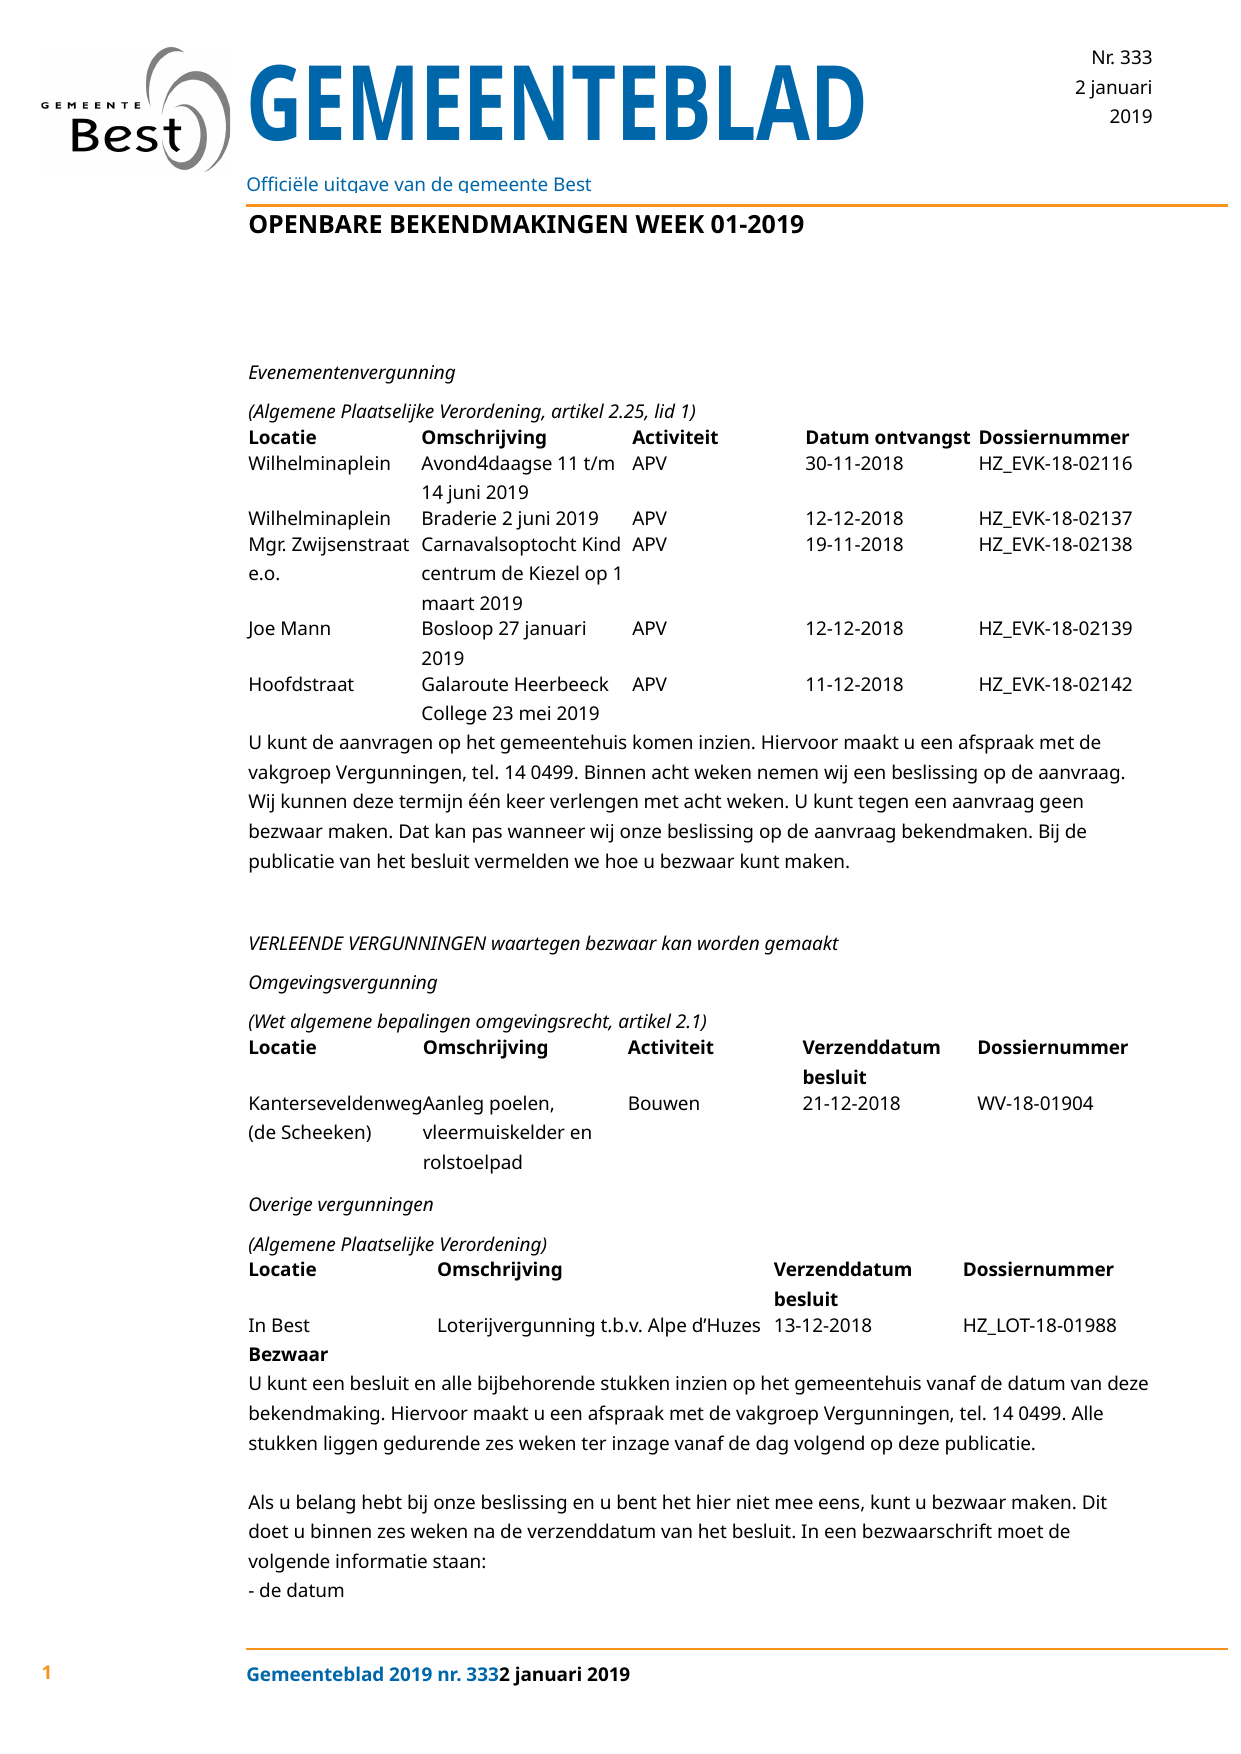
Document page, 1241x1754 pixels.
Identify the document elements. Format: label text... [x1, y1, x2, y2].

text U kunt de aanvragen op het gemeentehuis komen inzien. Hiervoor maakt u een afspraak met de vakgroep Vergunningen, tel. 14 0499. Binnen acht weken nemen wij een beslissing op de aanvraag. Wij kunnen deze termijn één keer verlengen met acht weken. U kunt tegen een aanvraag geen bezwaar maken. Dat kan pas wanneer wij onze beslissing op de aanvraag bekendmaken. Bij de publicatie van het besluit vermelden we hoe u bezwaar kunt maken. [248, 729, 1152, 873]
text Evenementenvergunning [248, 359, 1152, 384]
table_header Verzenddatum besluit [802, 1035, 977, 1090]
table_cell HZ_EVK-18-02116 [978, 450, 1152, 505]
table_header Dossiernummer [977, 1035, 1152, 1090]
table_cell Mgr. Zwijsenstraat e.o. [248, 531, 421, 616]
table_cell Avond4daagse 11 t/m 14 juni 2019 [421, 450, 632, 505]
table_cell 11-12-2018 [805, 671, 978, 726]
table_header Activiteit [628, 1035, 802, 1090]
table_cell 30-11-2018 [805, 450, 978, 505]
text Omgevingsvergunning [248, 969, 1152, 995]
table_cell HZ_EVK-18-02142 [978, 671, 1152, 726]
table_cell APV [632, 505, 805, 531]
table_cell Carnavalsoptocht Kind centrum de Kiezel op 1 maart 2019 [421, 531, 632, 616]
table_cell Hoofdstraat [248, 671, 421, 726]
table_header Dossiernummer [978, 424, 1152, 450]
table_cell APV [632, 531, 805, 616]
table_cell Bouwen [628, 1090, 802, 1175]
table_cell Aanleg poelen, vleermuiskelder en rolstoelpad [423, 1090, 628, 1175]
table_header Dossiernummer [963, 1257, 1152, 1312]
text U kunt een besluit en alle bijbehorende stukken inzien op het gemeentehuis vanaf de datum van deze bekendmaking. Hiervoor maakt u een afspraak met de vakgroep Vergunningen, tel. 14 0499. Alle stukken liggen gedurende zes weken ter inzage vanaf de dag volgend op deze publicatie. [248, 1371, 1152, 1455]
picture [41, 47, 231, 172]
table_cell 12-12-2018 [805, 505, 978, 531]
table_cell APV [632, 616, 805, 671]
table_header Activiteit [632, 424, 805, 450]
table_header Omschrijving [421, 424, 632, 450]
table_cell Bosloop 27 januari 2019 [421, 616, 632, 671]
text Als u belang hebt bij onze beslissing en u bent het hier niet mee eens, kunt u bezwaar maken. Dit doet u binnen zes weken na de verzenddatum van het besluit. In een bezwaarschrift moet de volgende informatie staan: [248, 1489, 1152, 1574]
table_cell Kanterseveldenweg (de Scheeken) [248, 1090, 423, 1175]
table_header Locatie [248, 1035, 423, 1090]
text OPENBARE BEKENDMAKINGEN WEEK 01-2019 [248, 207, 1152, 241]
text VERLEENDE VERGUNNINGEN waartegen bezwaar kan worden gemaakt [248, 930, 1152, 956]
table_cell 21-12-2018 [802, 1090, 977, 1175]
table_cell 13-12-2018 [774, 1312, 963, 1338]
table_cell 19-11-2018 [805, 531, 978, 616]
table_cell Braderie 2 juni 2019 [421, 505, 632, 531]
text - de datum [248, 1578, 1152, 1603]
table_cell Galaroute Heerbeeck College 23 mei 2019 [421, 671, 632, 726]
table_cell WV-18-01904 [977, 1090, 1152, 1175]
table_header Omschrijving [437, 1257, 774, 1312]
text Bezwaar [248, 1341, 1152, 1367]
text Overige vergunningen [248, 1192, 1152, 1217]
table_header Verzenddatum besluit [774, 1257, 963, 1312]
table_header Datum ontvangst [805, 424, 978, 450]
table_cell Wilhelminaplein [248, 505, 421, 531]
text (Wet algemene bepalingen omgevingsrecht, artikel 2.1) [248, 1009, 1152, 1034]
table_cell Loterijvergunning t.b.v. Alpe d’Huzes [437, 1312, 774, 1338]
table_cell Joe Mann [248, 616, 421, 671]
table_cell APV [632, 671, 805, 726]
table_cell APV [632, 450, 805, 505]
text (Algemene Plaatselijke Verordening, artikel 2.25, lid 1) [248, 398, 1152, 424]
table_cell HZ_EVK-18-02139 [978, 616, 1152, 671]
table_cell HZ_EVK-18-02137 [978, 505, 1152, 531]
table_cell HZ_LOT-18-01988 [963, 1312, 1152, 1338]
table_header Locatie [248, 424, 421, 450]
text (Algemene Plaatselijke Verordening) [248, 1231, 1152, 1257]
table_cell In Best [248, 1312, 437, 1338]
table_header Locatie [248, 1257, 437, 1312]
table_cell Wilhelminaplein [248, 450, 421, 505]
table_cell HZ_EVK-18-02138 [978, 531, 1152, 616]
table_cell 12-12-2018 [805, 616, 978, 671]
table_header Omschrijving [423, 1035, 628, 1090]
